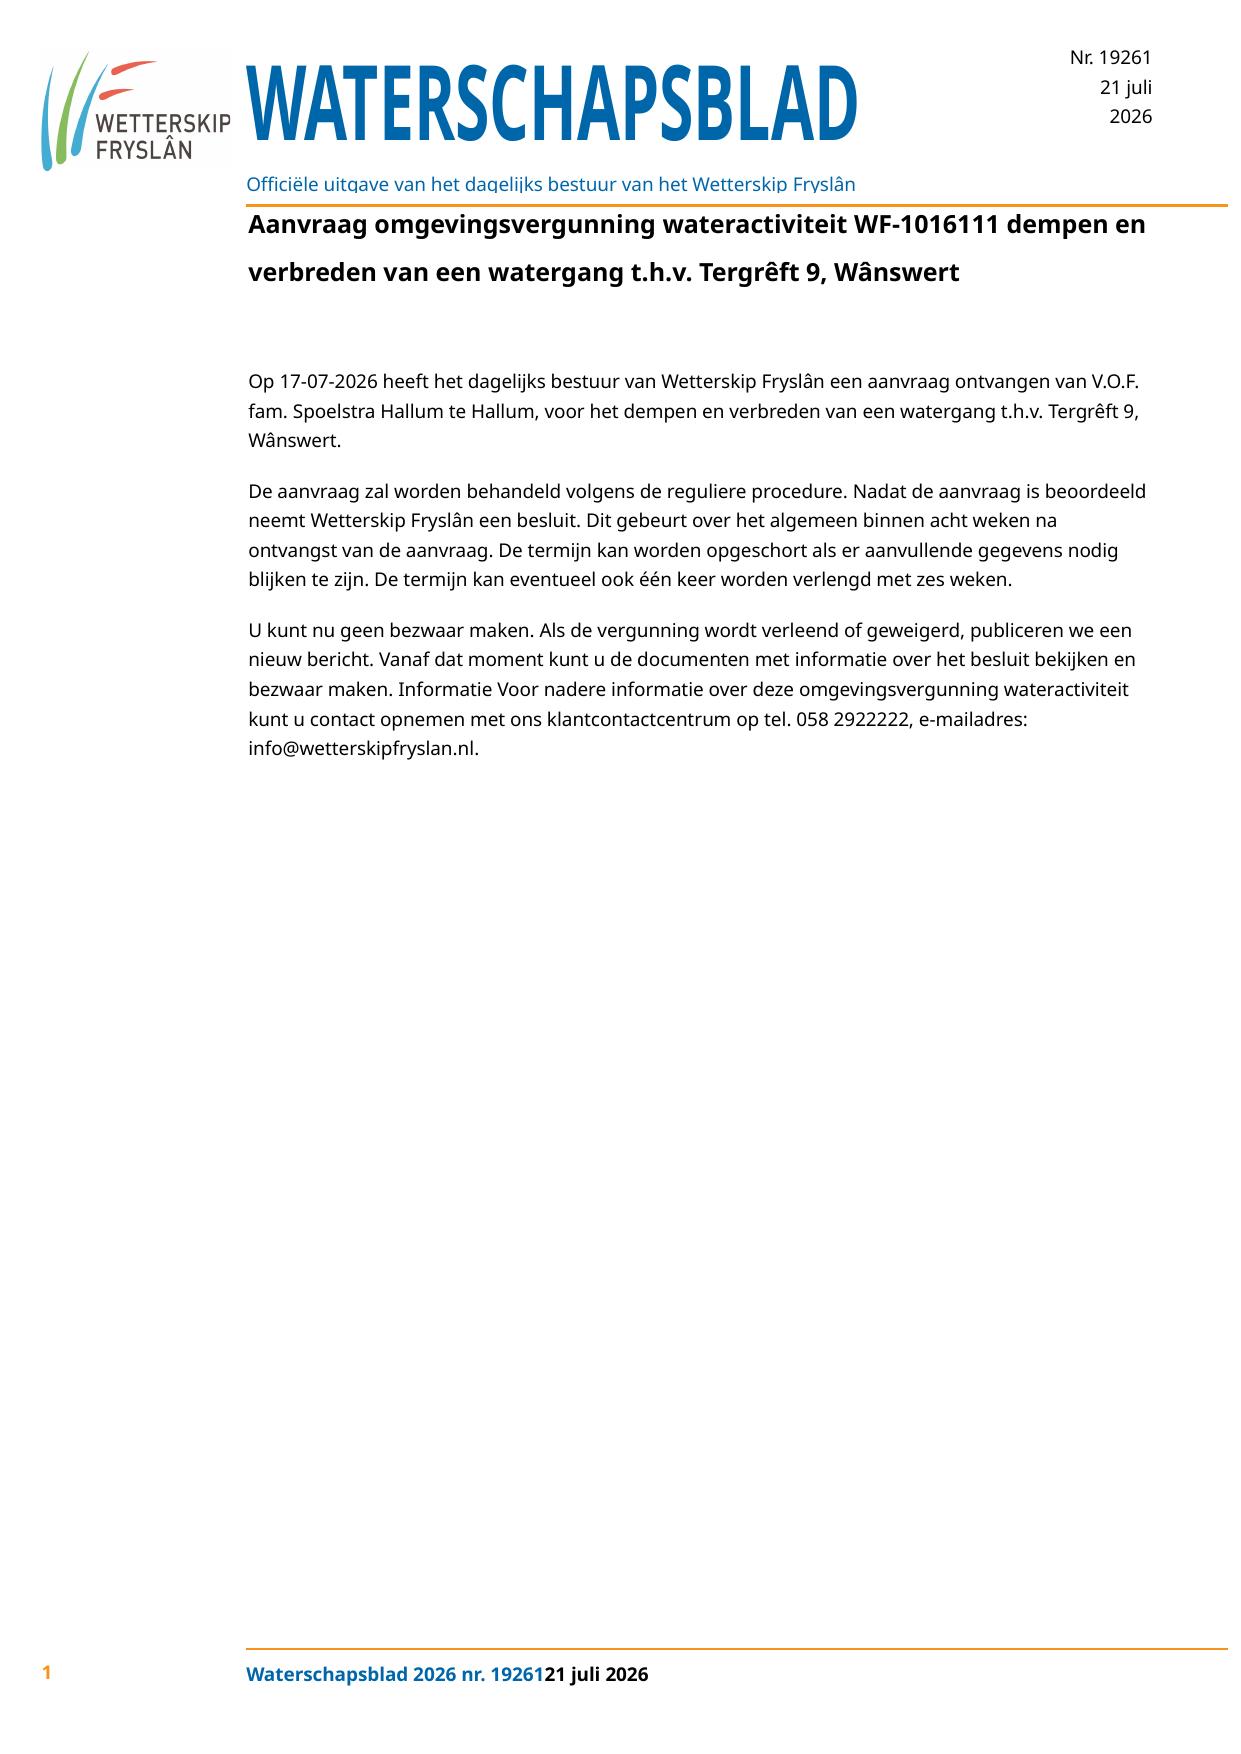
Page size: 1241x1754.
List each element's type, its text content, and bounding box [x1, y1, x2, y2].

text Aanvraag omgevingsvergunning wateractiviteit WF-1016111 dempen en verbreden van een watergang t.h.v. Tergrêft 9, Wânswert [248, 207, 1152, 288]
text De aanvraag zal worden behandeld volgens de reguliere procedure. Nadat de aanvraag is beoordeeld neemt Wetterskip Fryslân een besluit. Dit gebeurt over het algemeen binnen acht weken na ontvangst van de aanvraag. De termijn kan worden opgeschort als er aanvullende gegevens nodig blijken te zijn. De termijn kan eventueel ook één keer worden verlengd met zes weken. [248, 478, 1152, 592]
picture [41, 47, 231, 172]
text Op 17-07-2026 heeft het dagelijks bestuur van Wetterskip Fryslân een aanvraag ontvangen van V.O.F. fam. Spoelstra Hallum te Hallum, voor het dempen en verbreden van een watergang t.h.v. Tergrêft 9, Wânswert. [248, 368, 1152, 453]
text U kunt nu geen bezwaar maken. Als de vergunning wordt verleend of geweigerd, publiceren we een nieuw bericht. Vanaf dat moment kunt u de documenten met informatie over het besluit bekijken en bezwaar maken. Informatie Voor nadere informatie over deze omgevingsvergunning wateractiviteit kunt u contact opnemen met ons klantcontactcentrum op tel. 058 2922222, e-mailadres: info@wetterskipfryslan.nl. [248, 617, 1152, 761]
